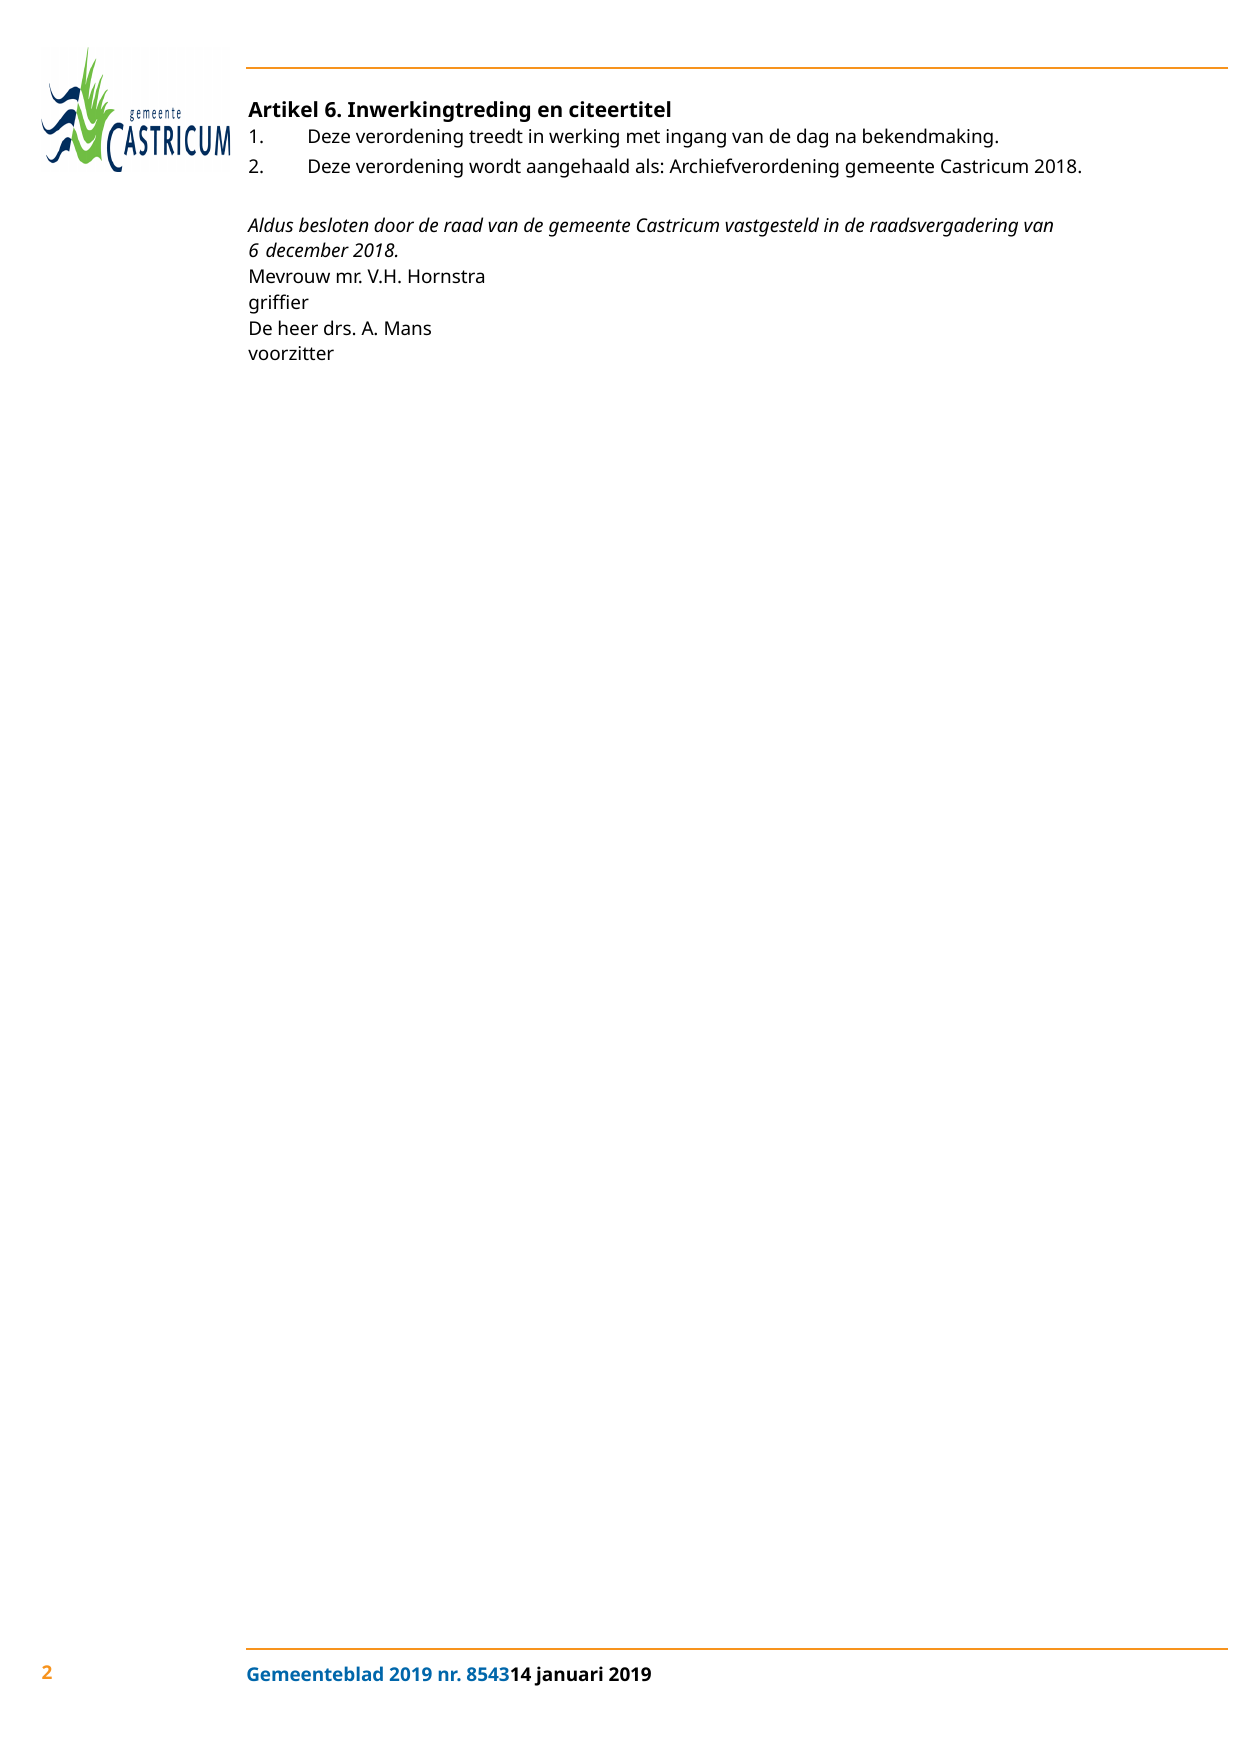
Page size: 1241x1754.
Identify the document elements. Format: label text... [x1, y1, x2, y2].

picture [41, 47, 231, 172]
list Deze verordening treedt in werking met ingang van de dag na bekendmaking. [248, 123, 1152, 149]
list Deze verordening wordt aangehaald als: Archiefverordening gemeente Castricum 2018. [248, 153, 1152, 178]
text Mevrouw mr. V.H. Hornstra [248, 263, 1152, 289]
text Aldus besloten door de raad van de gemeente Castricum vastgesteld in de raadsvergadering van 6 december 2018. [248, 212, 1152, 263]
text griffier [248, 289, 1152, 315]
text voorzitter [248, 341, 1152, 366]
text De heer drs. A. Mans [248, 315, 1152, 341]
text Artikel 6. Inwerkingtreding en citeertitel [248, 95, 1152, 123]
